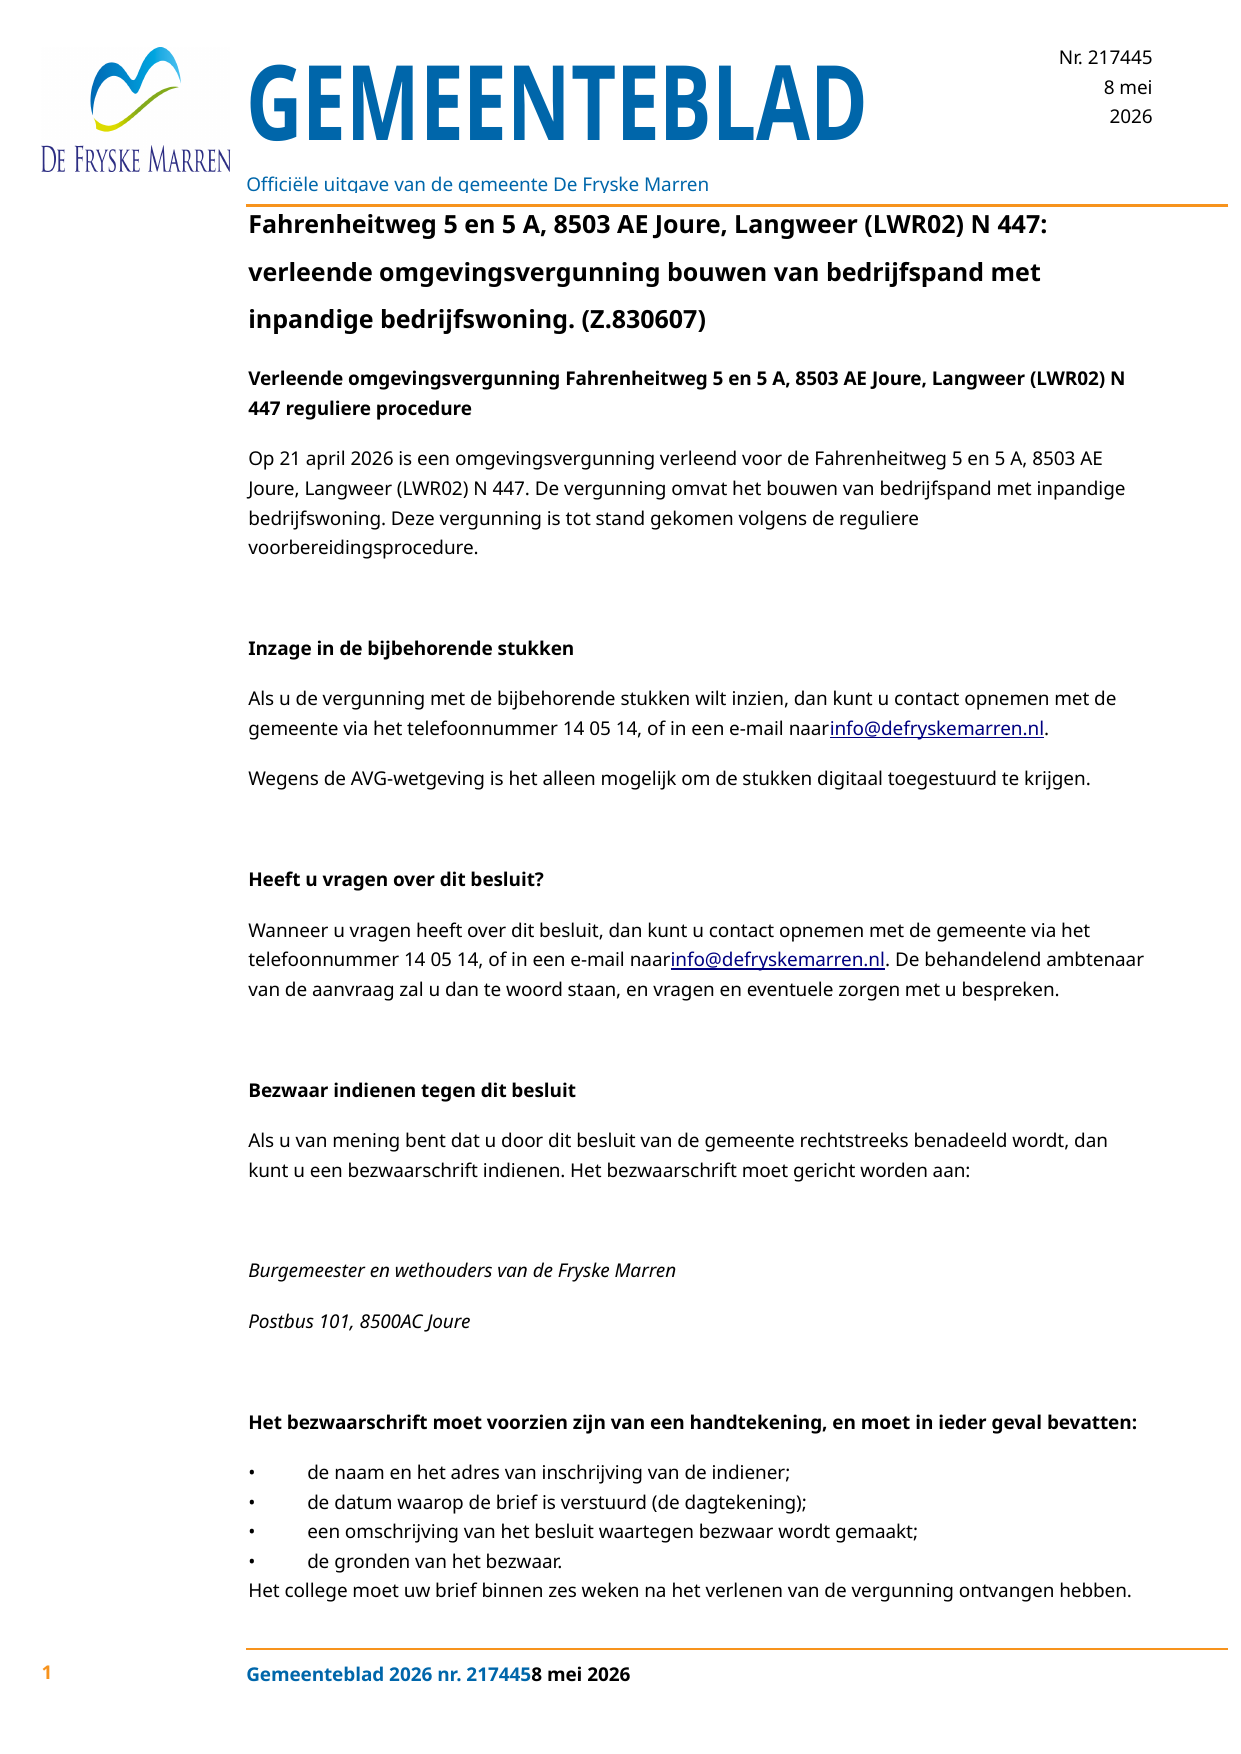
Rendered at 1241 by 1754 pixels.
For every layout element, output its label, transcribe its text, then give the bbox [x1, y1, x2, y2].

text Het bezwaarschrift moet voorzien zijn van een handtekening, en moet in ieder geval bevatten: [248, 1409, 1152, 1434]
text Postbus 101, 8500AC Joure [248, 1308, 1152, 1334]
text Heeft u vragen over dit besluit? [248, 866, 1152, 892]
list een omschrijving van het besluit waartegen bezwaar wordt gemaakt; [248, 1518, 1152, 1544]
list de datum waarop de brief is verstuurd (de dagtekening); [248, 1489, 1152, 1514]
text Bezwaar indienen tegen dit besluit [248, 1077, 1152, 1102]
text Op 21 april 2026 is een omgevingsvergunning verleend voor de Fahrenheitweg 5 en 5 A, 8503 AE Joure, Langweer (LWR02) N 447. De vergunning omvat het bouwen van bedrijfspand met inpandige bedrijfswoning. Deze vergunning is tot stand gekomen volgens de reguliere voorbereidingsprocedure. [248, 446, 1152, 560]
list de gronden van het bezwaar. [248, 1548, 1152, 1574]
text Als u de vergunning met de bijbehorende stukken wilt inzien, dan kunt u contact opnemen met de gemeente via het telefoonnummer 14 05 14, of in een e-mail naarinfo@defryskemarren.nl. [248, 686, 1152, 741]
text Wegens de AVG-wetgeving is het alleen mogelijk om de stukken digitaal toegestuurd te krijgen. [248, 766, 1152, 791]
text Fahrenheitweg 5 en 5 A, 8503 AE Joure, Langweer (LWR02) N 447: verleende omgevingsvergunning bouwen van bedrijfspand met inpandige bedrijfswoning. (Z.830607) [248, 207, 1152, 336]
text Burgemeester en wethouders van de Fryske Marren [248, 1258, 1152, 1283]
text Inzage in de bijbehorende stukken [248, 635, 1152, 661]
picture [41, 47, 231, 172]
list de naam en het adres van inschrijving van de indiener; [248, 1459, 1152, 1485]
text Wanneer u vragen heeft over dit besluit, dan kunt u contact opnemen met de gemeente via het telefoonnummer 14 05 14, of in een e-mail naarinfo@defryskemarren.nl. De behandelend ambtenaar van de aanvraag zal u dan te woord staan, en vragen en eventuele zorgen met u bespreken. [248, 917, 1152, 1002]
text Verleende omgevingsvergunning Fahrenheitweg 5 en 5 A, 8503 AE Joure, Langweer (LWR02) N 447 reguliere procedure [248, 366, 1152, 421]
text Als u van mening bent dat u door dit besluit van de gemeente rechtstreeks benadeeld wordt, dan kunt u een bezwaarschrift indienen. Het bezwaarschrift moet gericht worden aan: [248, 1127, 1152, 1182]
text Het college moet uw brief binnen zes weken na het verlenen van de vergunning ontvangen hebben. [248, 1578, 1152, 1603]
